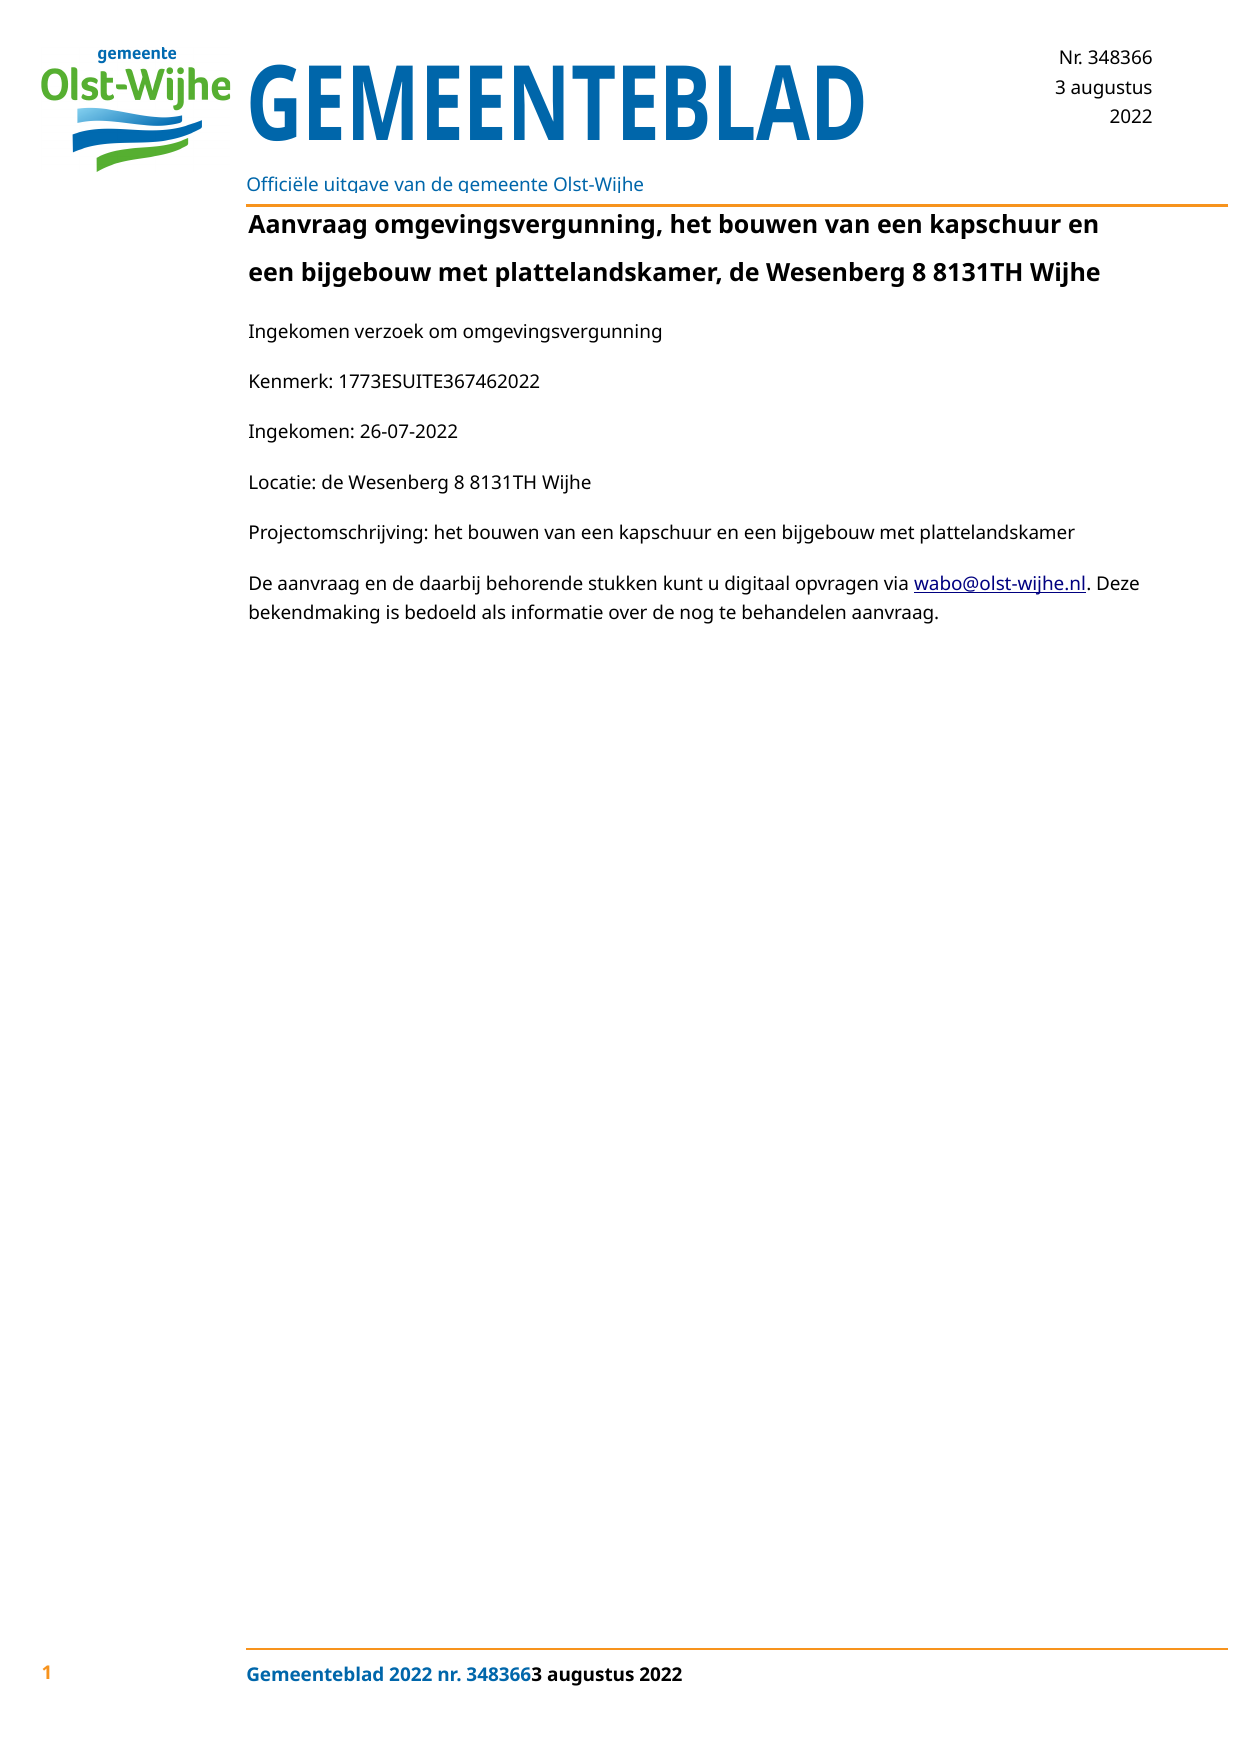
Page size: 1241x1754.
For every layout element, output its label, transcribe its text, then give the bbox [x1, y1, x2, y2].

text Ingekomen verzoek om omgevingsvergunning [248, 318, 1152, 344]
text Kenmerk: 1773ESUITE367462022 [248, 368, 1152, 394]
text Locatie: de Wesenberg 8 8131TH Wijhe [248, 469, 1152, 495]
text Projectomschrijving: het bouwen van een kapschuur en een bijgebouw met plattelandskamer [248, 519, 1152, 545]
text Aanvraag omgevingsvergunning, het bouwen van een kapschuur en een bijgebouw met plattelandskamer, de Wesenberg 8 8131TH Wijhe [248, 207, 1152, 288]
text De aanvraag en de daarbij behorende stukken kunt u digitaal opvragen via wabo@olst-wijhe.nl. Deze bekendmaking is bedoeld als informatie over de nog te behandelen aanvraag. [248, 570, 1152, 625]
picture [41, 47, 231, 172]
text Ingekomen: 26-07-2022 [248, 419, 1152, 444]
